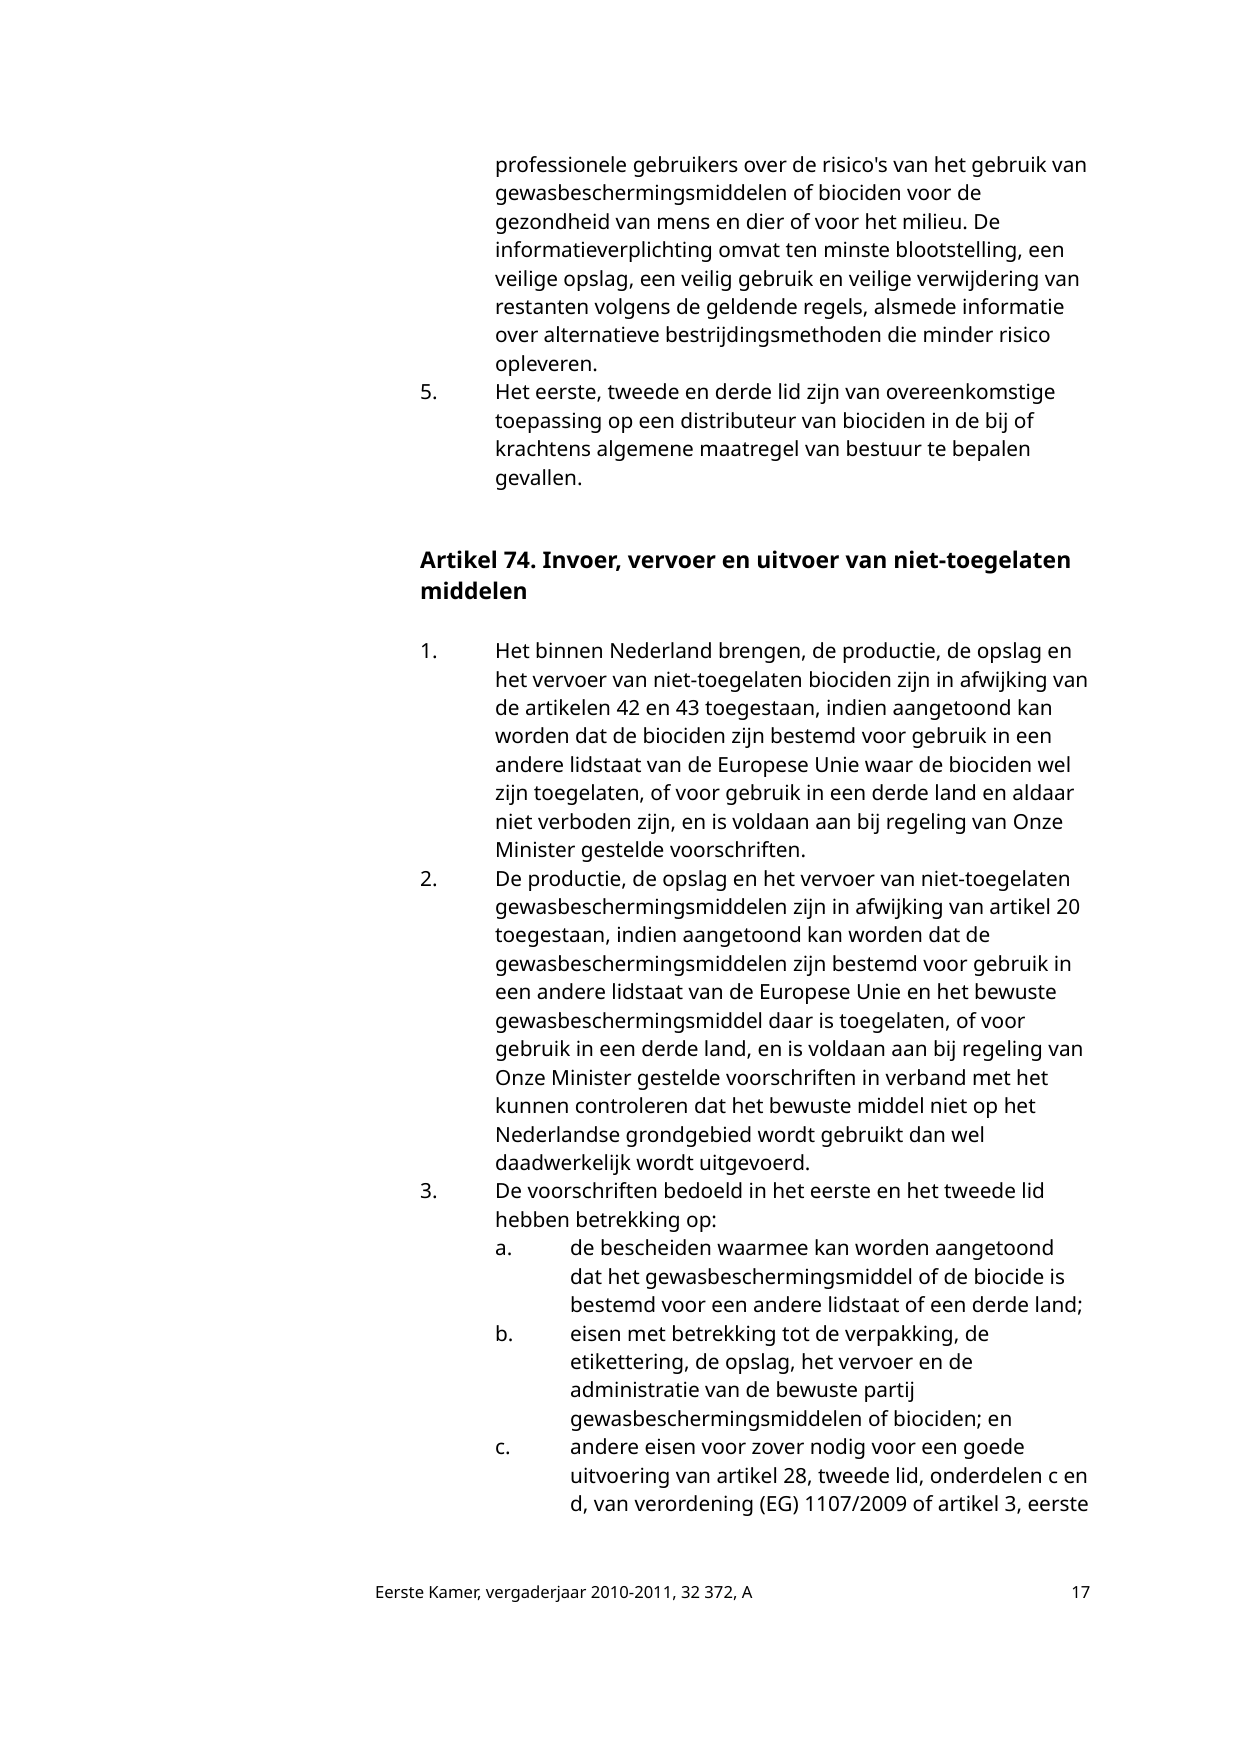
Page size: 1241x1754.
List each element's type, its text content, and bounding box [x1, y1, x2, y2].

list eisen met betrekking tot de verpakking, de etikettering, de opslag, het vervoer en de administratie van de bewuste partij gewasbeschermingsmiddelen of biociden; en [495, 1319, 1090, 1432]
list Het binnen Nederland brengen, de productie, de opslag en het vervoer van niet-toegelaten biociden zijn in afwijking van de artikelen 42 en 43 toegestaan, indien aangetoond kan worden dat de biociden zijn bestemd voor gebruik in een andere lidstaat van de Europese Unie waar de biociden wel zijn toegelaten, of voor gebruik in een derde land en aldaar niet verboden zijn, en is voldaan aan bij regeling van Onze Minister gestelde voorschriften. [420, 636, 1090, 864]
list professionele gebruikers over de risico's van het gebruik van gewasbeschermingsmiddelen of biociden voor de gezondheid van mens en dier of voor het milieu. De informatieverplichting omvat ten minste blootstelling, een veilige opslag, een veilig gebruik en veilige verwijdering van restanten volgens de geldende regels, alsmede informatie over alternatieve bestrijdingsmethoden die minder risico opleveren. [420, 150, 1090, 377]
list De voorschriften bedoeld in het eerste en het tweede lid hebben betrekking op: [420, 1177, 1090, 1233]
list Het eerste, tweede en derde lid zijn van overeenkomstige toepassing op een distributeur van biociden in de bij of krachtens algemene maatregel van bestuur te bepalen gevallen. [420, 377, 1090, 491]
list andere eisen voor zover nodig voor een goede uitvoering van artikel 28, tweede lid, onderdelen c en d, van verordening (EG) 1107/2009 of artikel 3, eerste [495, 1432, 1090, 1518]
list De productie, de opslag en het vervoer van niet-toegelaten gewasbeschermingsmiddelen zijn in afwijking van artikel 20 toegestaan, indien aangetoond kan worden dat de gewasbeschermingsmiddelen zijn bestemd voor gebruik in een andere lidstaat van de Europese Unie en het bewuste gewasbeschermingsmiddel daar is toegelaten, of voor gebruik in een derde land, en is voldaan aan bij regeling van Onze Minister gestelde voorschriften in verband met het kunnen controleren dat het bewuste middel niet op het Nederlandse grondgebied wordt gebruikt dan wel daadwerkelijk wordt uitgevoerd. [420, 864, 1090, 1177]
subtitle Artikel 74. Invoer, vervoer en uitvoer van niet-toegelaten middelen [420, 544, 1090, 606]
list de bescheiden waarmee kan worden aangetoond dat het gewasbeschermingsmiddel of de biocide is bestemd voor een andere lidstaat of een derde land; [495, 1233, 1090, 1319]
